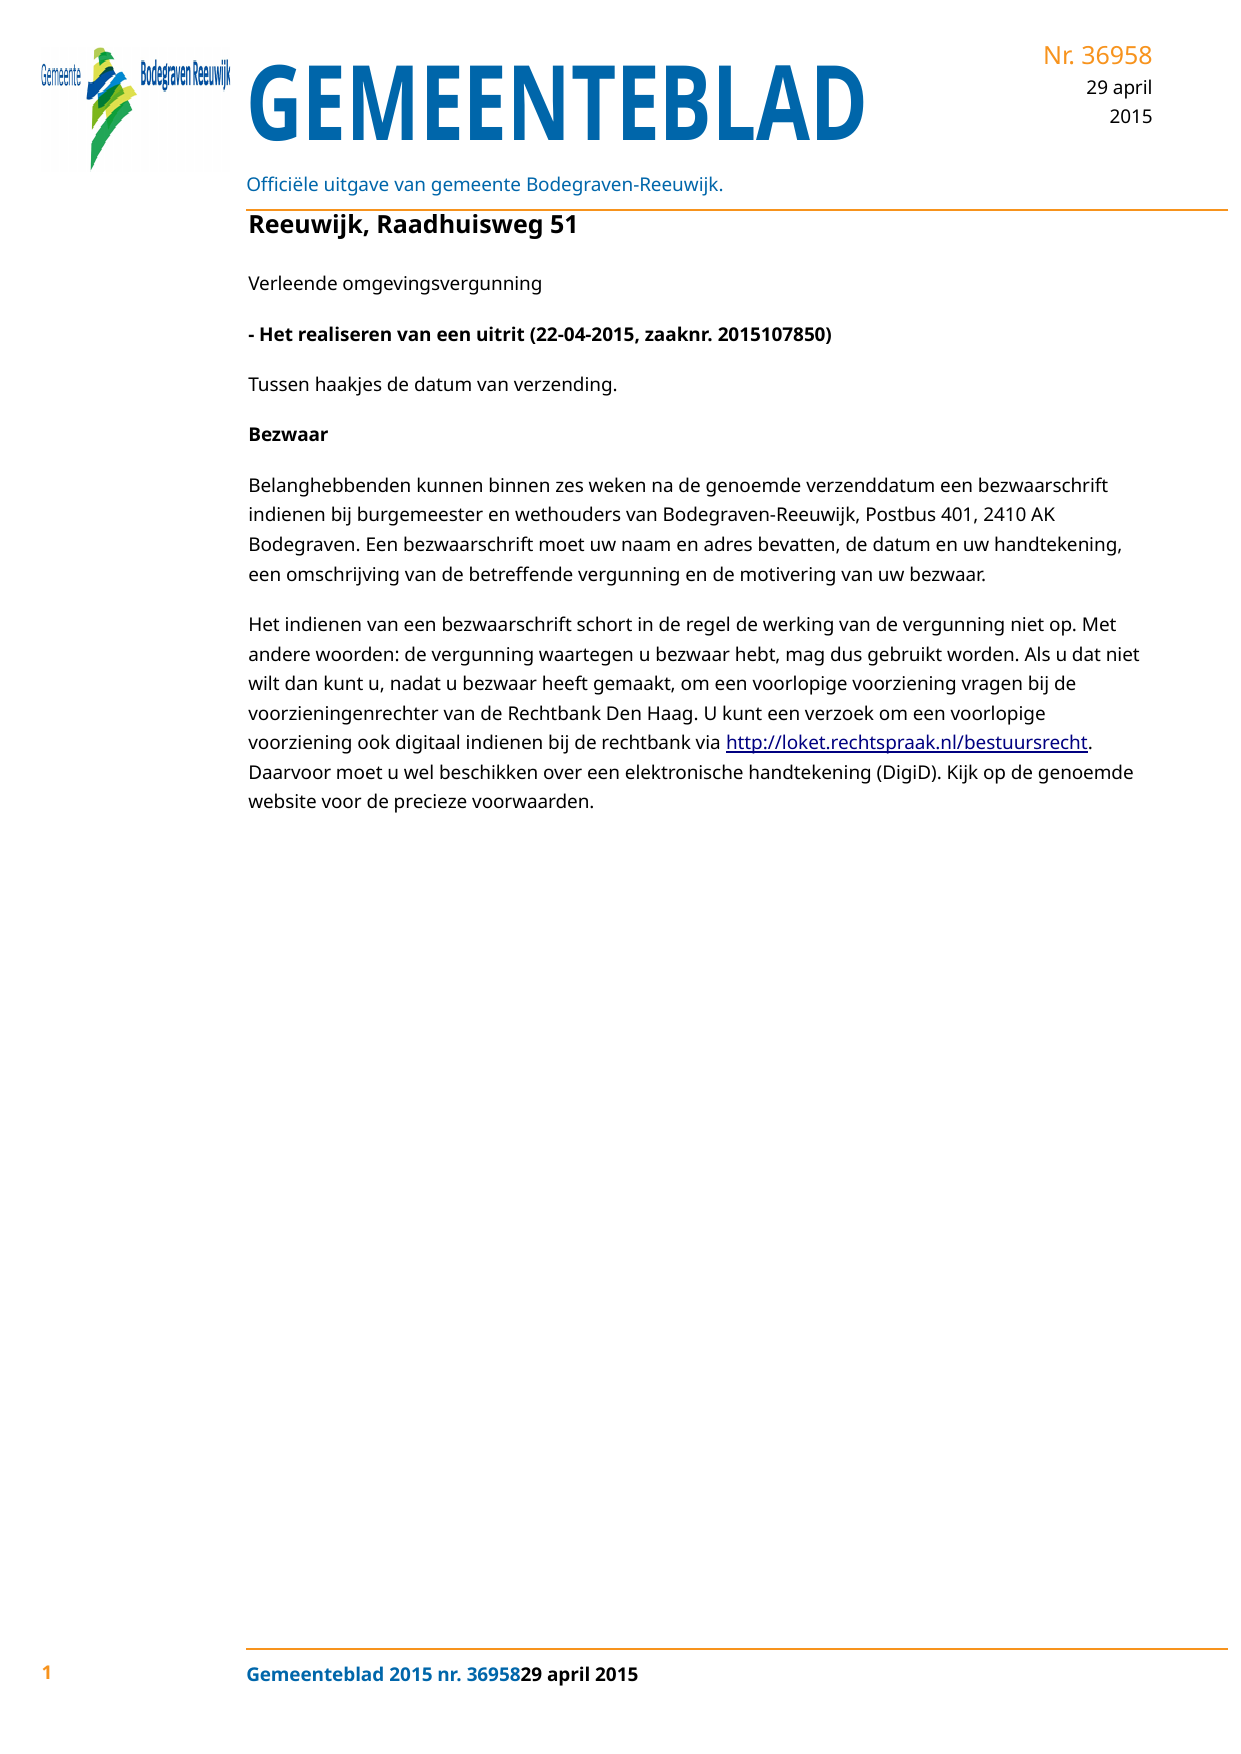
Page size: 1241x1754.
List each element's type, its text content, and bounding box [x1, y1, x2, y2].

text Verleende omgevingsvergunning [248, 270, 1152, 296]
text - Het realiseren van een uitrit (22‑04‑2015, zaaknr. 2015107850) [248, 321, 1152, 346]
text Het indienen van een bezwaarschrift schort in de regel de werking van de vergunning niet op. Met andere woorden: de vergunning waartegen u bezwaar hebt, mag dus gebruikt worden. Als u dat niet wilt dan kunt u, nadat u bezwaar heeft gemaakt, om een voorlopige voorziening vragen bij de voorzieningenrechter van de Rechtbank Den Haag. U kunt een verzoek om een voorlopige voorziening ook digitaal indienen bij de rechtbank via http://loket.rechtspraak.nl/bestuursrecht. Daarvoor moet u wel beschikken over een elektronische handtekening (DigiD). Kijk op de genoemde website voor de precieze voorwaarden. [248, 611, 1152, 814]
text Tussen haakjes de datum van verzending. [248, 371, 1152, 397]
picture [41, 47, 231, 172]
text Bezwaar [248, 422, 1152, 447]
text Belanghebbenden kunnen binnen zes weken na de genoemde verzenddatum een bezwaarschrift indienen bij burgemeester en wethouders van Bodegraven-Reeuwijk, Postbus 401, 2410 AK Bodegraven. Een bezwaarschrift moet uw naam en adres bevatten, de datum en uw handtekening, een omschrijving van de betreffende vergunning en de motivering van uw bezwaar. [248, 472, 1152, 586]
text Reeuwijk, Raadhuisweg 51 [248, 211, 1152, 241]
